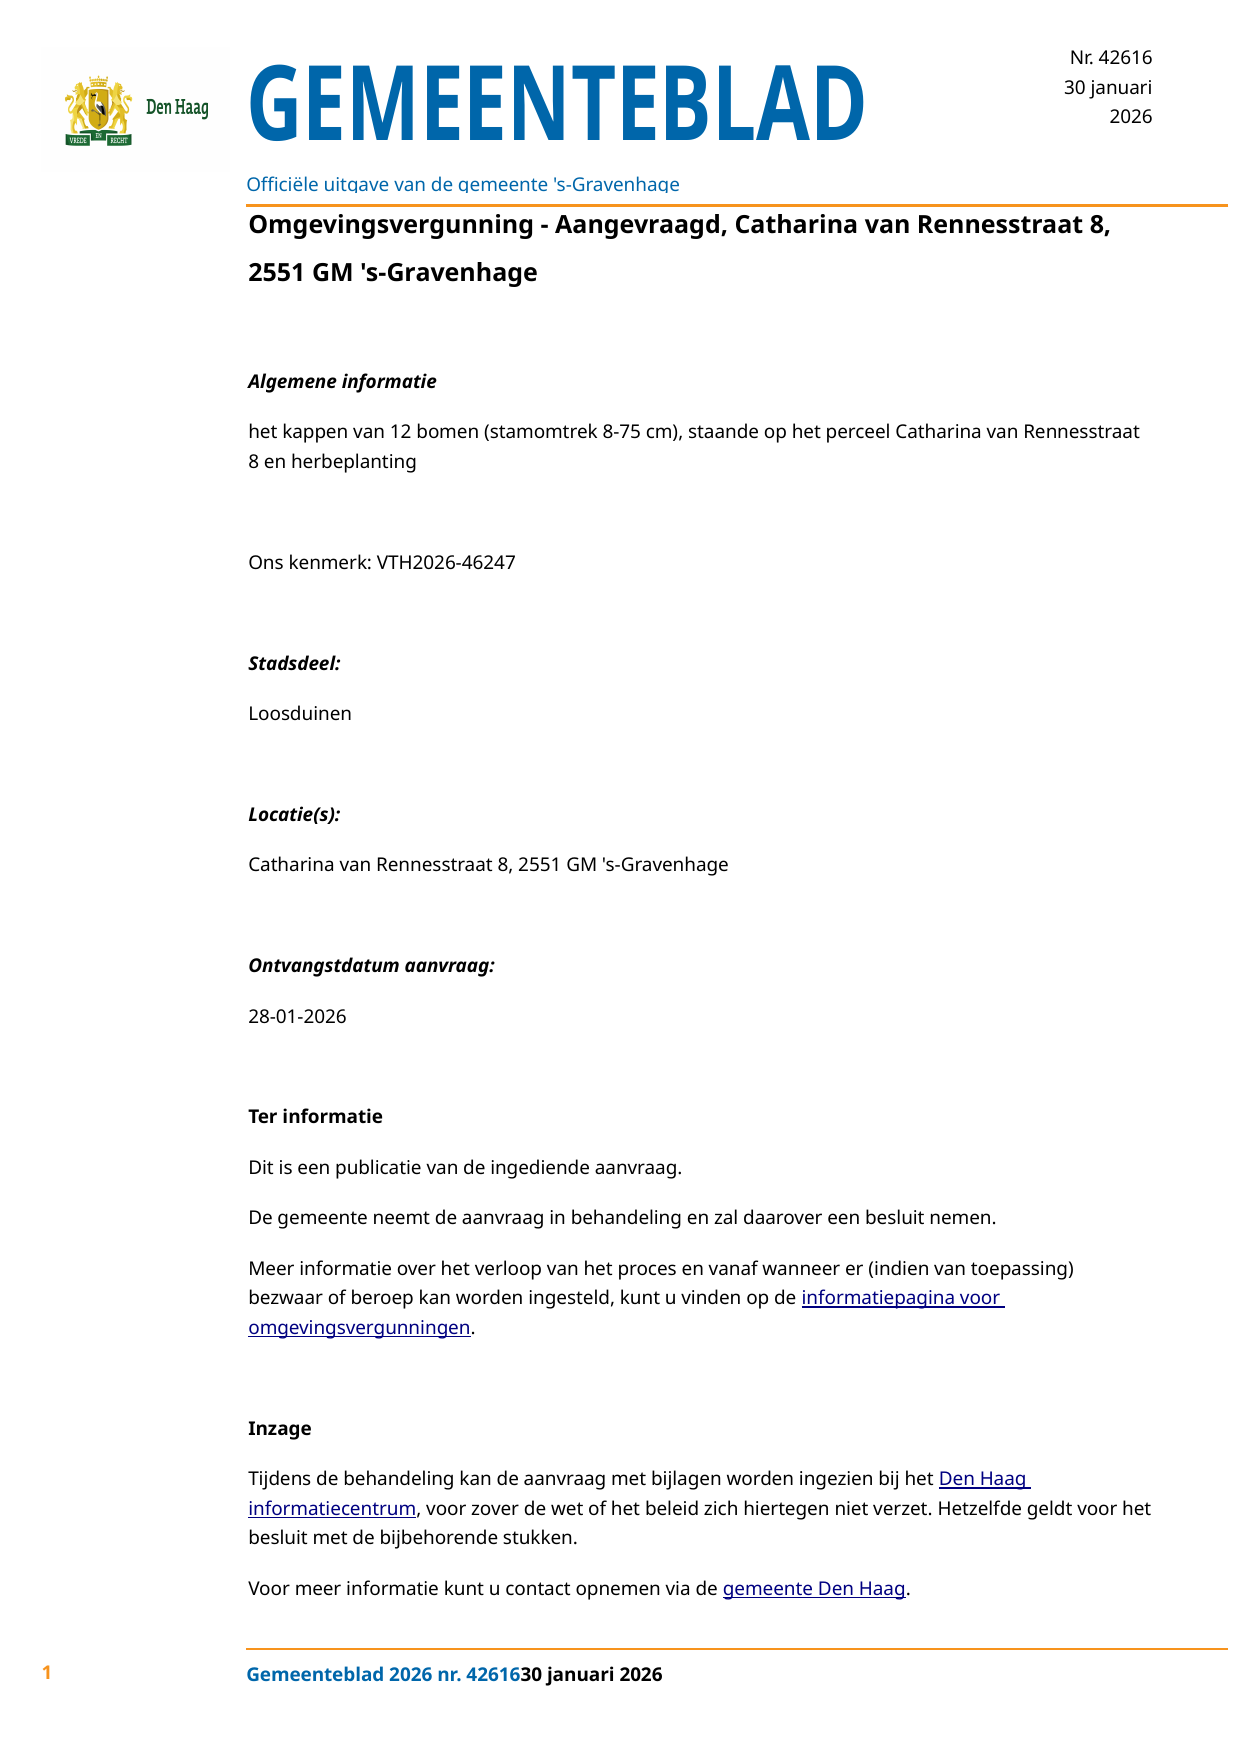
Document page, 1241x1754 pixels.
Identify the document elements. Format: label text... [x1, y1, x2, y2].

text Inzage [248, 1415, 1152, 1441]
text Voor meer informatie kunt u contact opnemen via de gemeente Den Haag. [248, 1575, 1152, 1601]
text Ter informatie [248, 1104, 1152, 1129]
text Meer informatie over het verloop van het proces en vanaf wanneer er (indien van toepassing) bezwaar of beroep kan worden ingesteld, kunt u vinden op de informatiepagina voor omgevingsvergunningen. [248, 1255, 1152, 1340]
text Dit is een publicatie van de ingediende aanvraag. [248, 1154, 1152, 1180]
text Algemene informatie [248, 368, 1152, 394]
text Tijdens de behandeling kan de aanvraag met bijlagen worden ingezien bij het Den Haag informatiecentrum, voor zover de wet of het beleid zich hiertegen niet verzet. Hetzelfde geldt voor het besluit met de bijbehorende stukken. [248, 1465, 1152, 1550]
text Loosduinen [248, 700, 1152, 726]
text 28-01-2026 [248, 1003, 1152, 1029]
text Ons kenmerk: VTH2026-46247 [248, 549, 1152, 575]
picture [41, 47, 231, 172]
text De gemeente neemt de aanvraag in behandeling en zal daarover een besluit nemen. [248, 1204, 1152, 1230]
text het kappen van 12 bomen (stamomtrek 8-75 cm), staande op het perceel Catharina van Rennesstraat 8 en herbeplanting [248, 419, 1152, 474]
text Omgevingsvergunning - Aangevraagd, Catharina van Rennesstraat 8, 2551 GM 's-Gravenhage [248, 207, 1152, 288]
text Locatie(s): [248, 801, 1152, 827]
text Ontvangstdatum aanvraag: [248, 952, 1152, 978]
text Catharina van Rennesstraat 8, 2551 GM 's-Gravenhage [248, 852, 1152, 877]
text Stadsdeel: [248, 650, 1152, 676]
